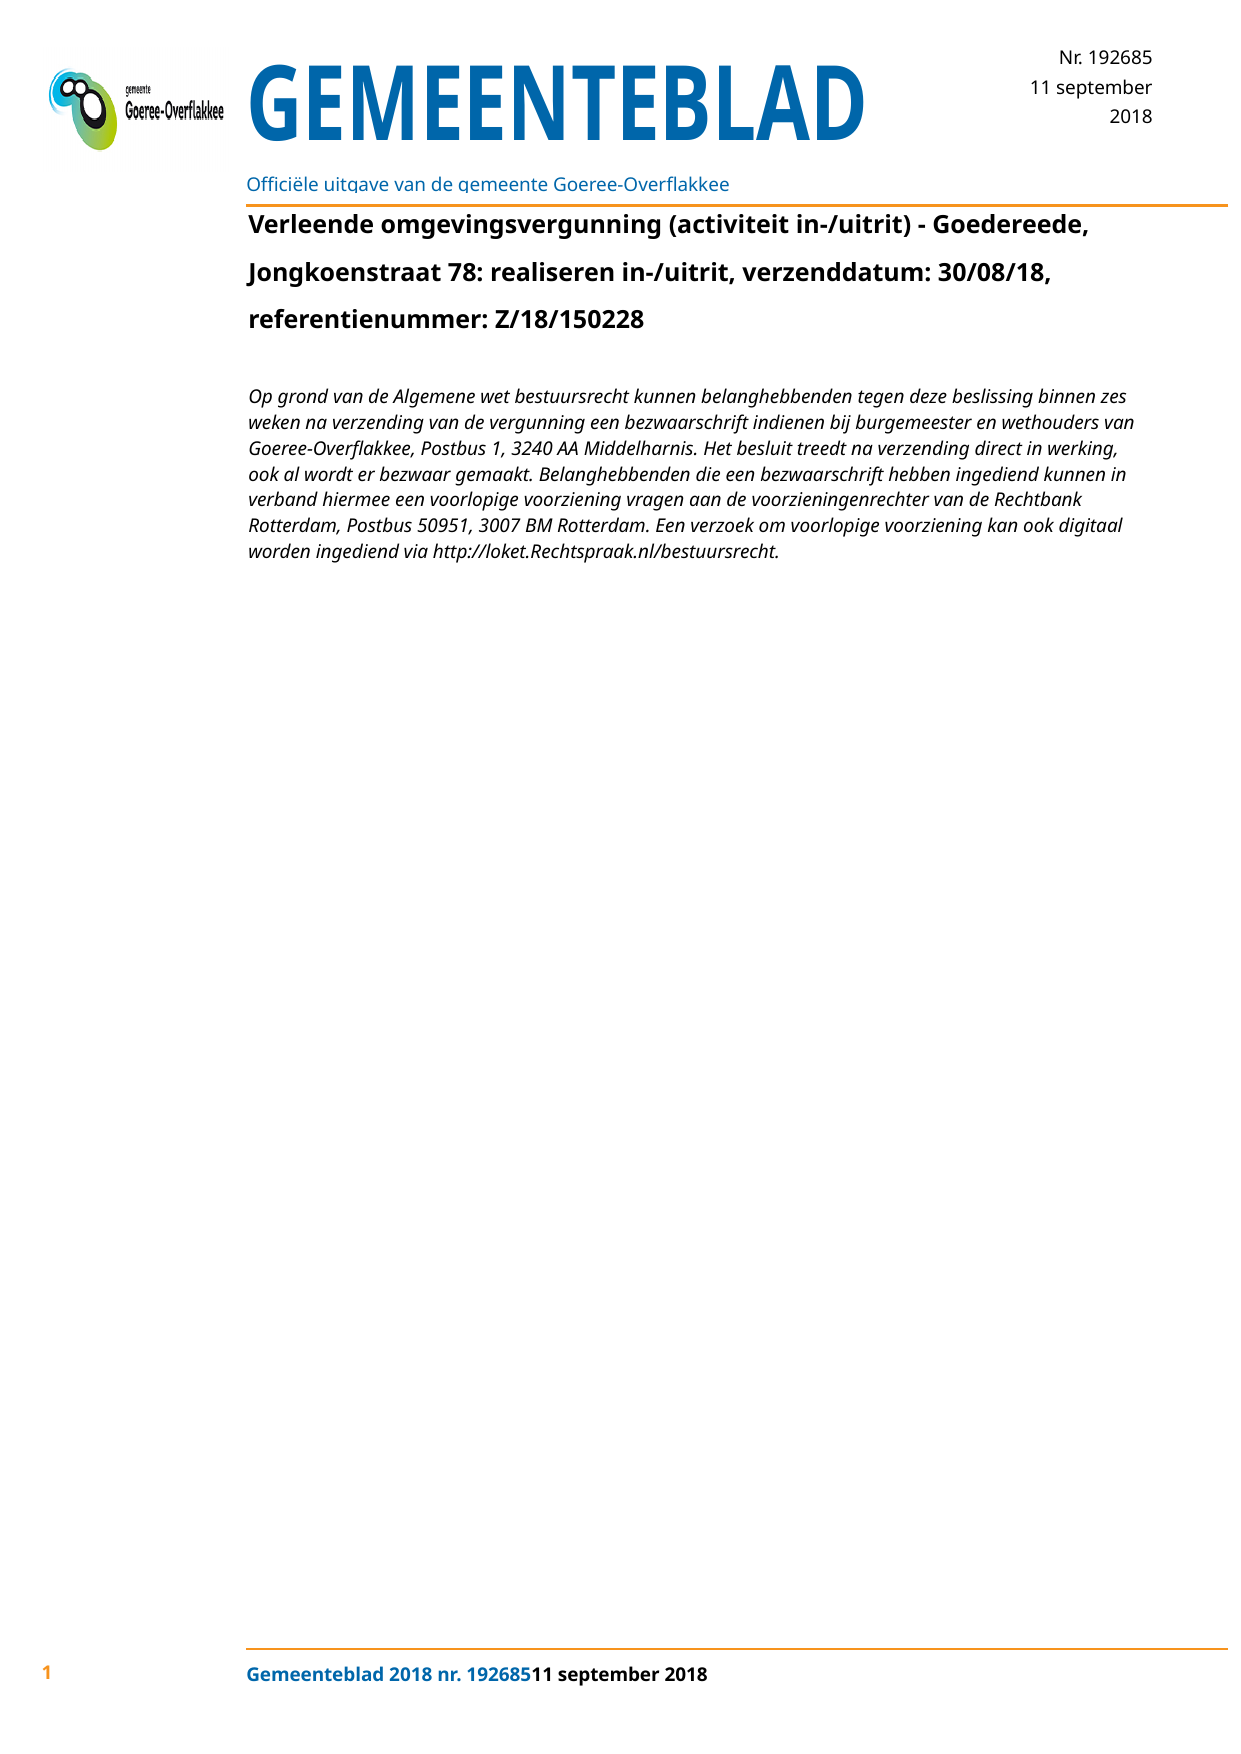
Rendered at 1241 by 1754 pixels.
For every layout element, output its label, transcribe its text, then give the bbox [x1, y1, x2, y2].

text Verleende omgevingsvergunning (activiteit in-/uitrit) - Goedereede, Jongkoenstraat 78: realiseren in-/uitrit, verzenddatum: 30/08/18, referentienummer: Z/18/150228 [248, 207, 1152, 336]
text Op grond van de Algemene wet bestuursrecht kunnen belanghebbenden tegen deze beslissing binnen zes weken na verzending van de vergunning een bezwaarschrift indienen bij burgemeester en wethouders van Goeree-Overflakkee, Postbus 1, 3240 AA Middelharnis. Het besluit treedt na verzending direct in werking, ook al wordt er bezwaar gemaakt. Belanghebbenden die een bezwaarschrift hebben ingediend kunnen in verband hiermee een voorlopige voorziening vragen aan de voorzieningenrechter van de Rechtbank Rotterdam, Postbus 50951, 3007 BM Rotterdam. Een verzoek om voorlopige voorziening kan ook digitaal worden ingediend via http://loket.Rechtspraak.nl/bestuursrecht. [248, 384, 1152, 564]
picture [41, 47, 231, 172]
